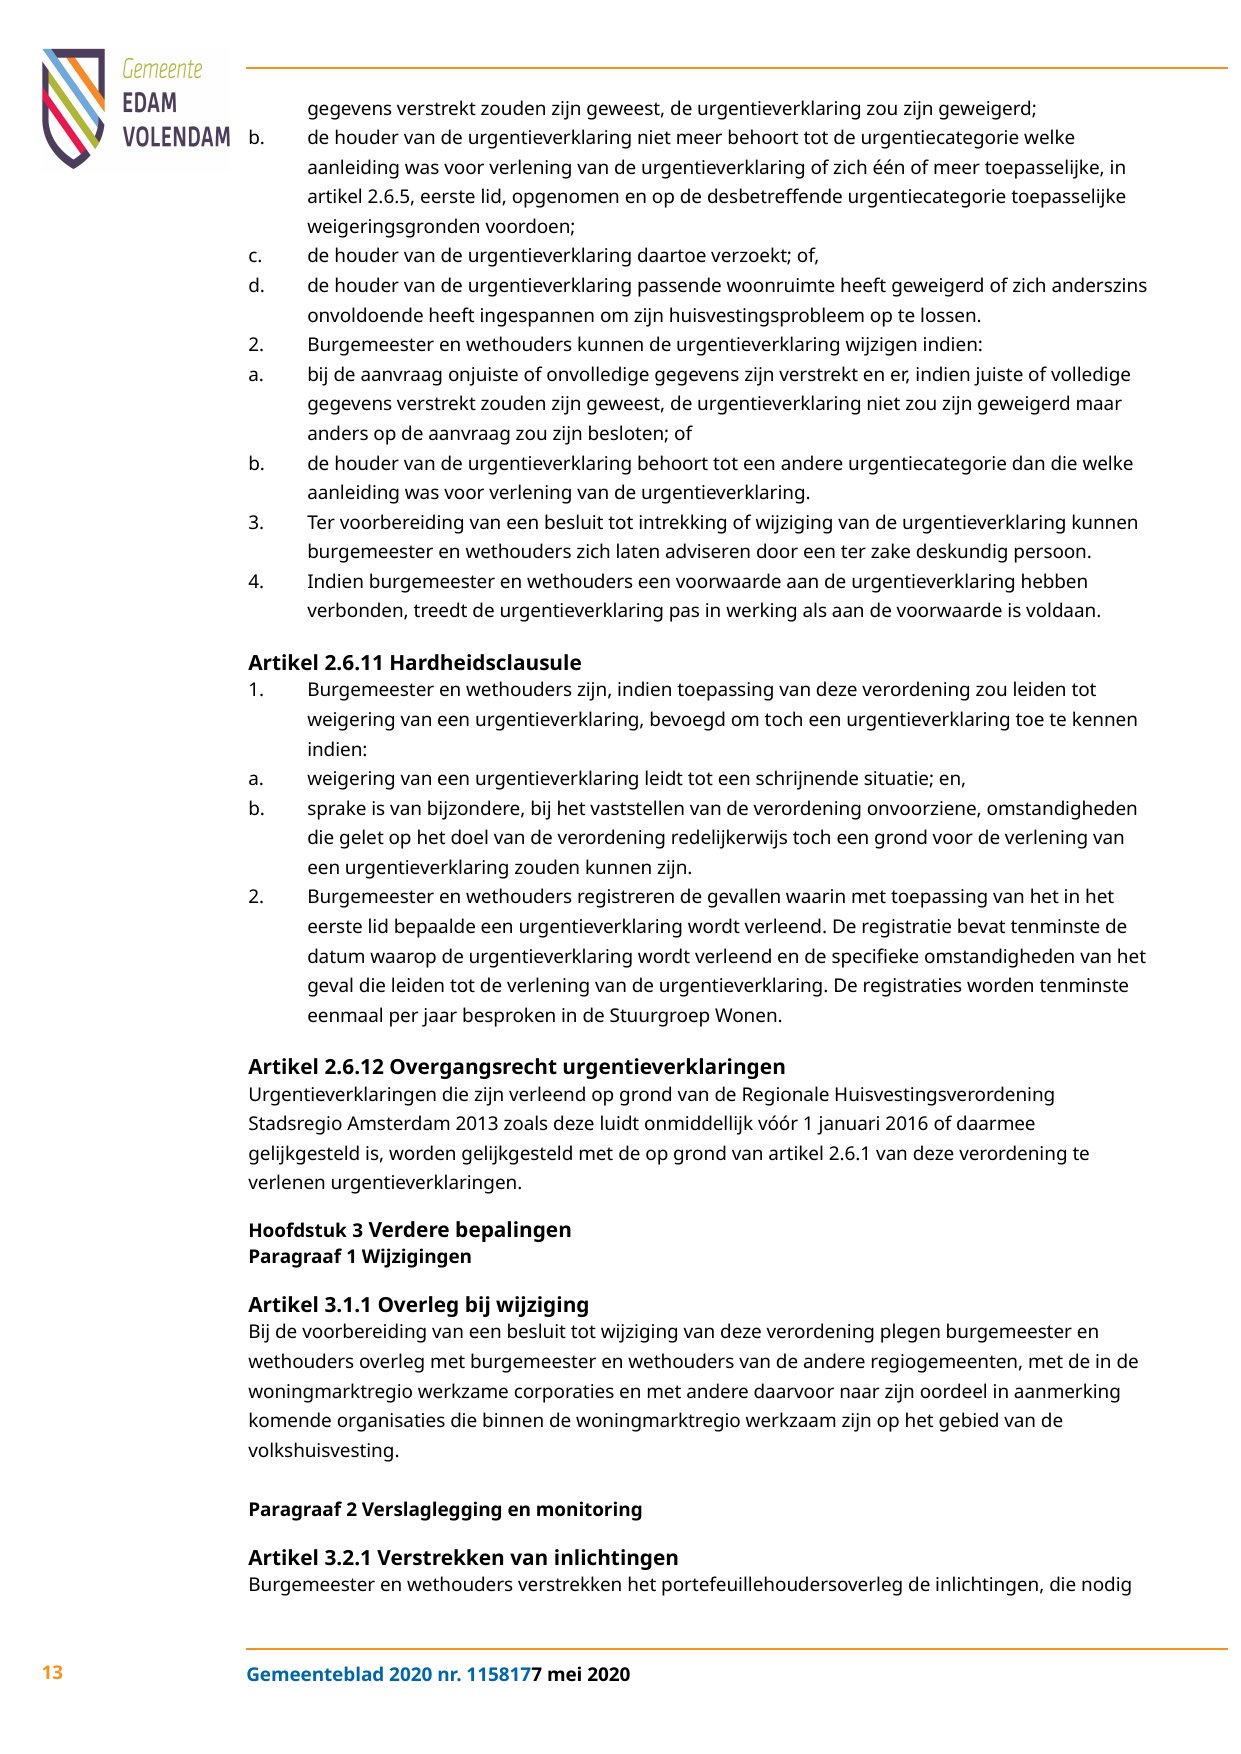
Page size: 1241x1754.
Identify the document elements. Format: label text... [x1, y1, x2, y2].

text Artikel 2.6.11 Hardheidsclausule [248, 648, 1152, 677]
list de houder van de urgentieverklaring daartoe verzoekt; of, [248, 243, 1152, 268]
list Burgemeester en wethouders kunnen de urgentieverklaring wijzigen indien: [248, 331, 1152, 357]
text Artikel 2.6.12 Overgangsrecht urgentieverklaringen [248, 1052, 1152, 1081]
text Burgemeester en wethouders verstrekken het portefeuillehoudersoverleg de inlichtingen, die nodig [248, 1571, 1152, 1597]
list sprake is van bijzondere, bij het vaststellen van de verordening onvoorziene, omstandigheden die gelet op het doel van de verordening redelijkerwijs toch een grond voor de verlening van een urgentieverklaring zouden kunnen zijn. [248, 795, 1152, 880]
list Indien burgemeester en wethouders een voorwaarde aan de urgentieverklaring hebben verbonden, treedt de urgentieverklaring pas in werking als aan de voorwaarde is voldaan. [248, 568, 1152, 623]
text Hoofdstuk 3 Verdere bepalingen [248, 1215, 1152, 1244]
list Ter voorbereiding van een besluit tot intrekking of wijziging van de urgentieverklaring kunnen burgemeester en wethouders zich laten adviseren door een ter zake deskundig persoon. [248, 509, 1152, 564]
list de houder van de urgentieverklaring passende woonruimte heeft geweigerd of zich anderszins onvoldoende heeft ingespannen om zijn huisvestingsprobleem op te lossen. [248, 272, 1152, 328]
list weigering van een urgentieverklaring leidt tot een schrijnende situatie; en, [248, 765, 1152, 791]
list Burgemeester en wethouders zijn, indien toepassing van deze verordening zou leiden tot weigering van een urgentieverklaring, bevoegd om toch een urgentieverklaring toe te kennen indien: [248, 677, 1152, 761]
text Paragraaf 1 Wijzigingen [248, 1244, 1152, 1269]
list bij de aanvraag onjuiste of onvolledige gegevens zijn verstrekt en er, indien juiste of volledige gegevens verstrekt zouden zijn geweest, de urgentieverklaring niet zou zijn geweigerd maar anders op de aanvraag zou zijn besloten; of [248, 361, 1152, 446]
text Urgentieverklaringen die zijn verleend op grond van de Regionale Huisvestingsverordening Stadsregio Amsterdam 2013 zoals deze luidt onmiddellijk vóór 1 januari 2016 of daarmee gelijkgesteld is, worden gelijkgesteld met de op grond van artikel 2.6.1 van deze verordening te verlenen urgentieverklaringen. [248, 1081, 1152, 1195]
list gegevens verstrekt zouden zijn geweest, de urgentieverklaring zou zijn geweigerd; [248, 95, 1152, 121]
list Burgemeester en wethouders registreren de gevallen waarin met toepassing van het in het eerste lid bepaalde een urgentieverklaring wordt verleend. De registratie bevat tenminste de datum waarop de urgentieverklaring wordt verleend en de specifieke omstandigheden van het geval die leiden tot de verlening van de urgentieverklaring. De registraties worden tenminste eenmaal per jaar besproken in de Stuurgroep Wonen. [248, 884, 1152, 1028]
list de houder van de urgentieverklaring niet meer behoort tot de urgentiecategorie welke aanleiding was voor verlening van de urgentieverklaring of zich één of meer toepasselijke, in artikel 2.6.5, eerste lid, opgenomen en op de desbetreffende urgentiecategorie toepasselijke weigeringsgronden voordoen; [248, 124, 1152, 239]
list de houder van de urgentieverklaring behoort tot een andere urgentiecategorie dan die welke aanleiding was voor verlening van de urgentieverklaring. [248, 450, 1152, 505]
picture [41, 47, 231, 172]
text Artikel 3.1.1 Overleg bij wijziging [248, 1290, 1152, 1319]
text Bij de voorbereiding van een besluit tot wijziging van deze verordening plegen burgemeester en wethouders overleg met burgemeester en wethouders van de andere regiogemeenten, met de in de woningmarktregio werkzame corporaties en met andere daarvoor naar zijn oordeel in aanmerking komende organisaties die binnen de woningmarktregio werkzaam zijn op het gebied van de volkshuisvesting. [248, 1319, 1152, 1463]
text Artikel 3.2.1 Verstrekken van inlichtingen [248, 1543, 1152, 1571]
text Paragraaf 2 Verslaglegging en monitoring [248, 1496, 1152, 1522]
